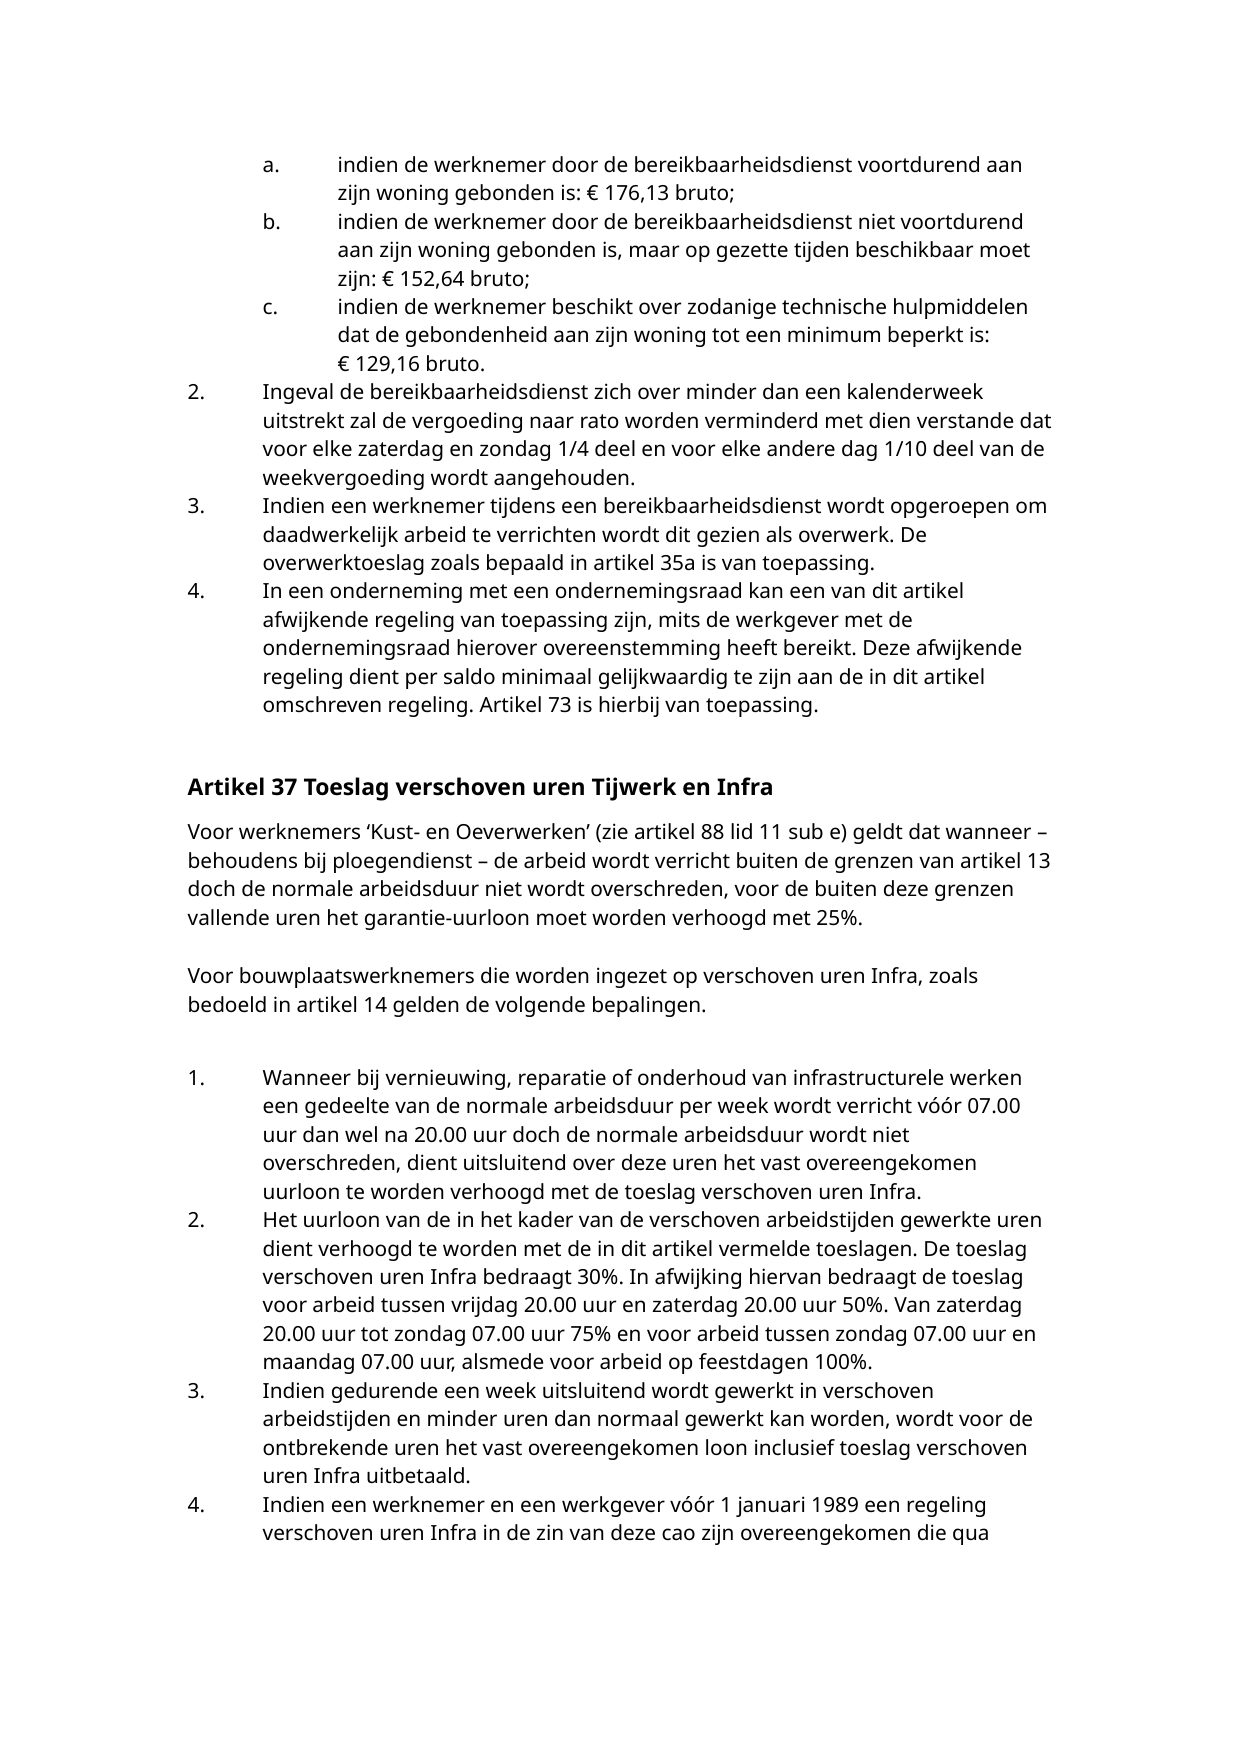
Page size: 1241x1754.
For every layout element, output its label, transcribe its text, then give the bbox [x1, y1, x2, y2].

list Indien een werknemer en een werkgever vóór 1 januari 1989 een regeling verschoven uren Infra in de zin van deze cao zijn overeengekomen die qua [187, 1490, 1053, 1547]
list Het uurloon van de in het kader van de verschoven arbeidstijden gewerkte uren dient verhoogd te worden met de in dit artikel vermelde toeslagen. De toeslag verschoven uren Infra bedraagt 30%. In afwijking hiervan bedraagt de toeslag voor arbeid tussen vrijdag 20.00 uur en zaterdag 20.00 uur 50%. Van zaterdag 20.00 uur tot zondag 07.00 uur 75% en voor arbeid tussen zondag 07.00 uur en maandag 07.00 uur, alsmede voor arbeid op feestdagen 100%. [187, 1205, 1053, 1376]
list Ingeval de bereikbaarheidsdienst zich over minder dan een kalenderweek uitstrekt zal de vergoeding naar rato worden verminderd met dien verstande dat voor elke zaterdag en zondag 1/4 deel en voor elke andere dag 1/10 deel van de weekvergoeding wordt aangehouden. [187, 377, 1053, 491]
list In een onderneming met een ondernemingsraad kan een van dit artikel afwijkende regeling van toepassing zijn, mits de werkgever met de ondernemingsraad hierover overeenstemming heeft bereikt. Deze afwijkende regeling dient per saldo minimaal gelijkwaardig te zijn aan de in dit artikel omschreven regeling. Artikel 73 is hierbij van toepassing. [187, 577, 1053, 719]
list indien de werknemer door de bereikbaarheidsdienst voortdurend aan zijn woning gebonden is: € 176,13 bruto; [262, 150, 1053, 207]
subtitle Artikel 37 Toeslag verschoven uren Tijwerk en Infra [187, 771, 1053, 802]
list indien de werknemer door de bereikbaarheidsdienst niet voortdurend aan zijn woning gebonden is, maar op gezette tijden beschikbaar moet zijn: € 152,64 bruto; [262, 207, 1053, 292]
list Indien gedurende een week uitsluitend wordt gewerkt in verschoven arbeidstijden en minder uren dan normaal gewerkt kan worden, wordt voor de ontbrekende uren het vast overeengekomen loon inclusief toeslag verschoven uren Infra uitbetaald. [187, 1376, 1053, 1490]
list Wanneer bij vernieuwing, reparatie of onderhoud van infrastructurele werken een gedeelte van de normale arbeidsduur per week wordt verricht vóór 07.00 uur dan wel na 20.00 uur doch de normale arbeidsduur wordt niet overschreden, dient uitsluitend over deze uren het vast overeengekomen uurloon te worden verhoogd met de toeslag verschoven uren Infra. [187, 1063, 1053, 1205]
list indien de werknemer beschikt over zodanige technische hulpmiddelen dat de gebondenheid aan zijn woning tot een minimum beperkt is: € 129,16 bruto. [262, 292, 1053, 377]
text Voor bouwplaatswerknemers die worden ingezet op verschoven uren Infra, zoals bedoeld in artikel 14 gelden de volgende bepalingen. [187, 961, 1053, 1018]
text Voor werknemers ‘Kust- en Oeverwerken’ (zie artikel 88 lid 11 sub e) geldt dat wanneer – behoudens bij ploegendienst – de arbeid wordt verricht buiten de grenzen van artikel 13 doch de normale arbeidsduur niet wordt overschreden, voor de buiten deze grenzen vallende uren het garantie-uurloon moet worden verhoogd met 25%. [187, 817, 1053, 931]
list Indien een werknemer tijdens een bereikbaarheidsdienst wordt opgeroepen om daadwerkelijk arbeid te verrichten wordt dit gezien als overwerk. De overwerktoeslag zoals bepaald in artikel 35a is van toepassing. [187, 491, 1053, 577]
